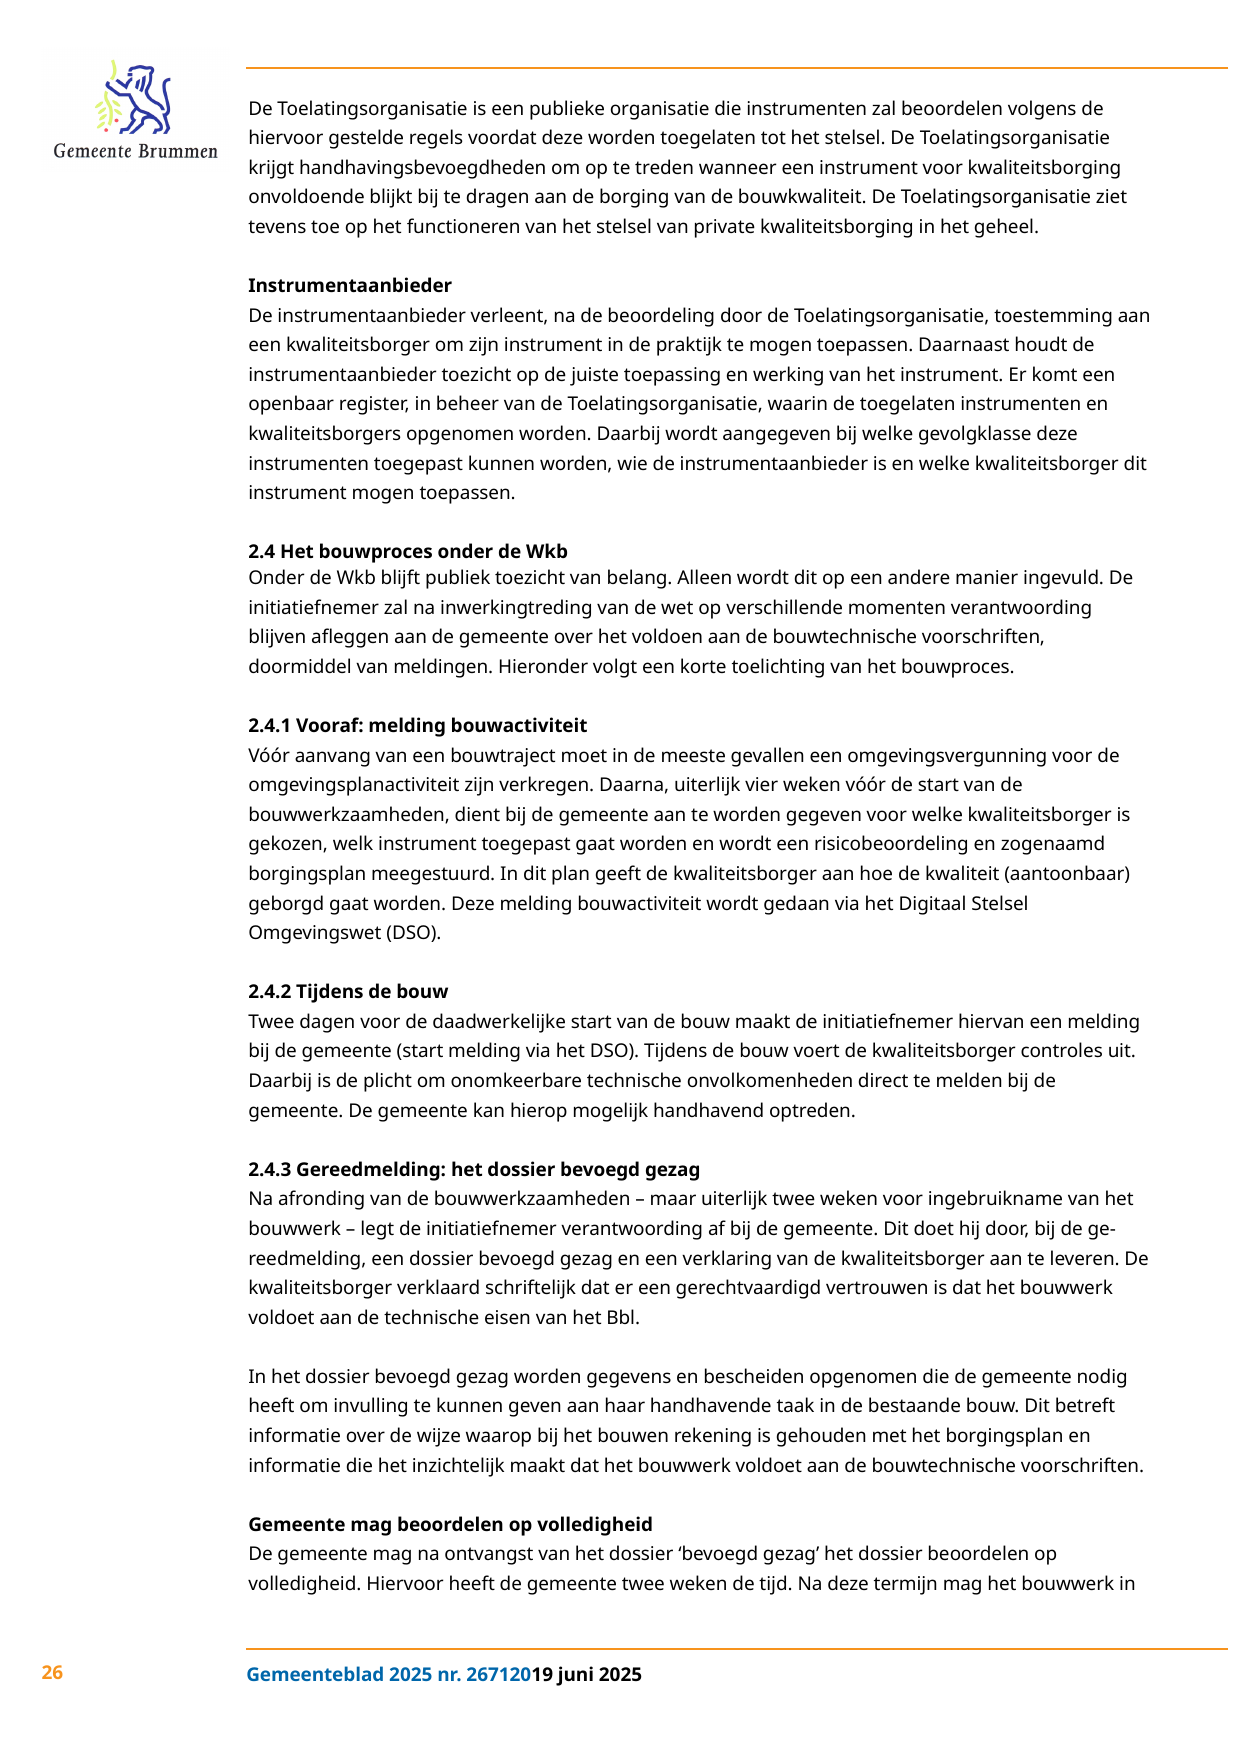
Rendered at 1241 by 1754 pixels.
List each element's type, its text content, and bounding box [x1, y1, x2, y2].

text Gemeente mag beoordelen op volledigheid [248, 1511, 1152, 1537]
text 2.4.1 Vooraf: melding bouwactiviteit [248, 712, 1152, 738]
text 2.4.3 Gereedmelding: het dossier bevoegd gezag [248, 1156, 1152, 1182]
text Na afronding van de bouwwerkzaamheden – maar uiterlijk twee weken voor ingebruikname van het bouwwerk – legt de initiatiefnemer verantwoording af bij de gemeente. Dit doet hij door, bij de ge-reedmelding, een dossier bevoegd gezag en een verklaring van de kwaliteitsborger aan te leveren. De kwaliteitsborger verklaard schriftelijk dat er een gerechtvaardigd vertrouwen is dat het bouwwerk voldoet aan de technische eisen van het Bbl. [248, 1186, 1152, 1329]
text 2.4.2 Tijdens de bouw [248, 978, 1152, 1004]
text In het dossier bevoegd gezag worden gegevens en bescheiden opgenomen die de gemeente nodig heeft om invulling te kunnen geven aan haar handhavende taak in de bestaande bouw. Dit betreft informatie over de wijze waarop bij het bouwen rekening is gehouden met het borgingsplan en informatie die het inzichtelijk maakt dat het bouwwerk voldoet aan de bouwtechnische voorschriften. [248, 1363, 1152, 1477]
text Twee dagen voor de daadwerkelijke start van de bouw maakt de initiatiefnemer hiervan een melding bij de gemeente (start melding via het DSO). Tijdens de bouw voert de kwaliteitsborger controles uit. Daarbij is de plicht om onomkeerbare technische onvolkomenheden direct te melden bij de gemeente. De gemeente kan hierop mogelijk handhavend optreden. [248, 1008, 1152, 1122]
text Onder de Wkb blijft publiek toezicht van belang. Alleen wordt dit op een andere manier ingevuld. De initiatiefnemer zal na inwerkingtreding van de wet op verschillende momenten verantwoording blijven afleggen aan de gemeente over het voldoen aan de bouwtechnische voorschriften, doormiddel van meldingen. Hieronder volgt een korte toelichting van het bouwproces. [248, 564, 1152, 679]
text De Toelatingsorganisatie is een publieke organisatie die instrumenten zal beoordelen volgens de hiervoor gestelde regels voordat deze worden toegelaten tot het stelsel. De Toelatingsorganisatie krijgt handhavingsbevoegdheden om op te treden wanneer een instrument voor kwaliteitsborging onvoldoende blijkt bij te dragen aan de borging van de bouwkwaliteit. De Toelatingsorganisatie ziet tevens toe op het functioneren van het stelsel van private kwaliteitsborging in het geheel. [248, 95, 1152, 239]
text Vóór aanvang van een bouwtraject moet in de meeste gevallen een omgevingsvergunning voor de omgevingsplanactiviteit zijn verkregen. Daarna, uiterlijk vier weken vóór de start van de bouwwerkzaamheden, dient bij de gemeente aan te worden gegeven voor welke kwaliteitsborger is gekozen, welk instrument toegepast gaat worden en wordt een risicobeoordeling en zogenaamd borgingsplan meegestuurd. In dit plan geeft de kwaliteitsborger aan hoe de kwaliteit (aantoonbaar) geborgd gaat worden. Deze melding bouwactiviteit wordt gedaan via het Digitaal Stelsel Omgevingswet (DSO). [248, 742, 1152, 945]
picture [41, 47, 231, 172]
text 2.4 Het bouwproces onder de Wkb [248, 538, 1152, 564]
text De gemeente mag na ontvangst van het dossier ‘bevoegd gezag’ het dossier beoordelen op volledigheid. Hiervoor heeft de gemeente twee weken de tijd. Na deze termijn mag het bouwwerk in [248, 1541, 1152, 1596]
text Instrumentaanbieder [248, 272, 1152, 298]
text De instrumentaanbieder verleent, na de beoordeling door de Toelatingsorganisatie, toestemming aan een kwaliteitsborger om zijn instrument in de praktijk te mogen toepassen. Daarnaast houdt de instrumentaanbieder toezicht op de juiste toepassing en werking van het instrument. Er komt een openbaar register, in beheer van de Toelatingsorganisatie, waarin de toegelaten instrumenten en kwaliteitsborgers opgenomen worden. Daarbij wordt aangegeven bij welke gevolgklasse deze instrumenten toegepast kunnen worden, wie de instrumentaanbieder is en welke kwaliteitsborger dit instrument mogen toepassen. [248, 302, 1152, 505]
